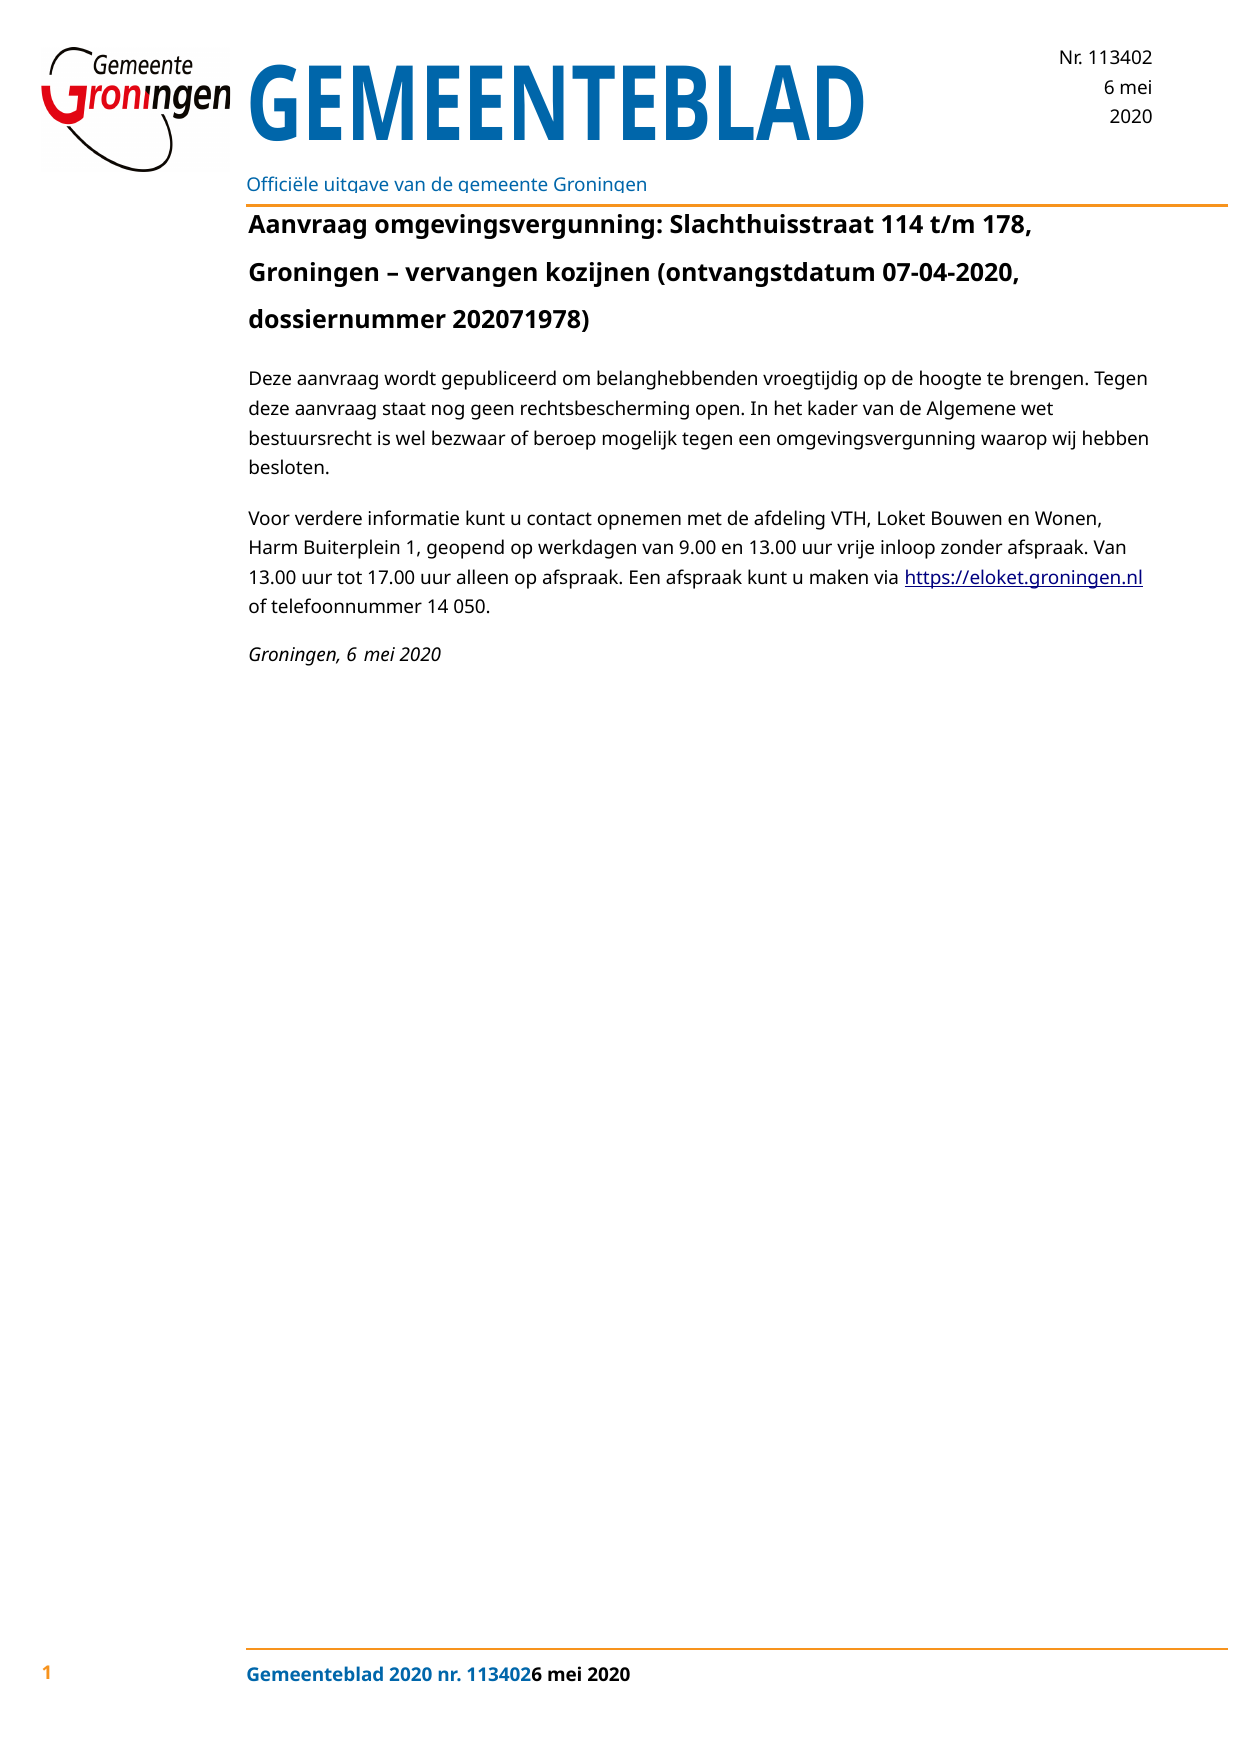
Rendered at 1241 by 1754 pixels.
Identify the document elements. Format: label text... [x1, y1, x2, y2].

text Aanvraag omgevingsvergunning: Slachthuisstraat 114 t/m 178, Groningen – vervangen kozijnen (ontvangstdatum 07-04-2020, dossiernummer 202071978) [248, 207, 1152, 336]
text Voor verdere informatie kunt u contact opnemen met de afdeling VTH, Loket Bouwen en Wonen, Harm Buiterplein 1, geopend op werkdagen van 9.00 en 13.00 uur vrije inloop zonder afspraak. Van 13.00 uur tot 17.00 uur alleen op afspraak. Een afspraak kunt u maken via https://eloket.groningen.nl of telefoonnummer 14 050. [248, 505, 1152, 619]
text Deze aanvraag wordt gepubliceerd om belanghebbenden vroegtijdig op de hoogte te brengen. Tegen deze aanvraag staat nog geen rechtsbescherming open. In het kader van de Algemene wet bestuursrecht is wel bezwaar of beroep mogelijk tegen een omgevingsvergunning waarop wij hebben besloten. [248, 366, 1152, 480]
text Groningen, 6 mei 2020 [248, 641, 1152, 667]
picture [41, 47, 231, 172]
